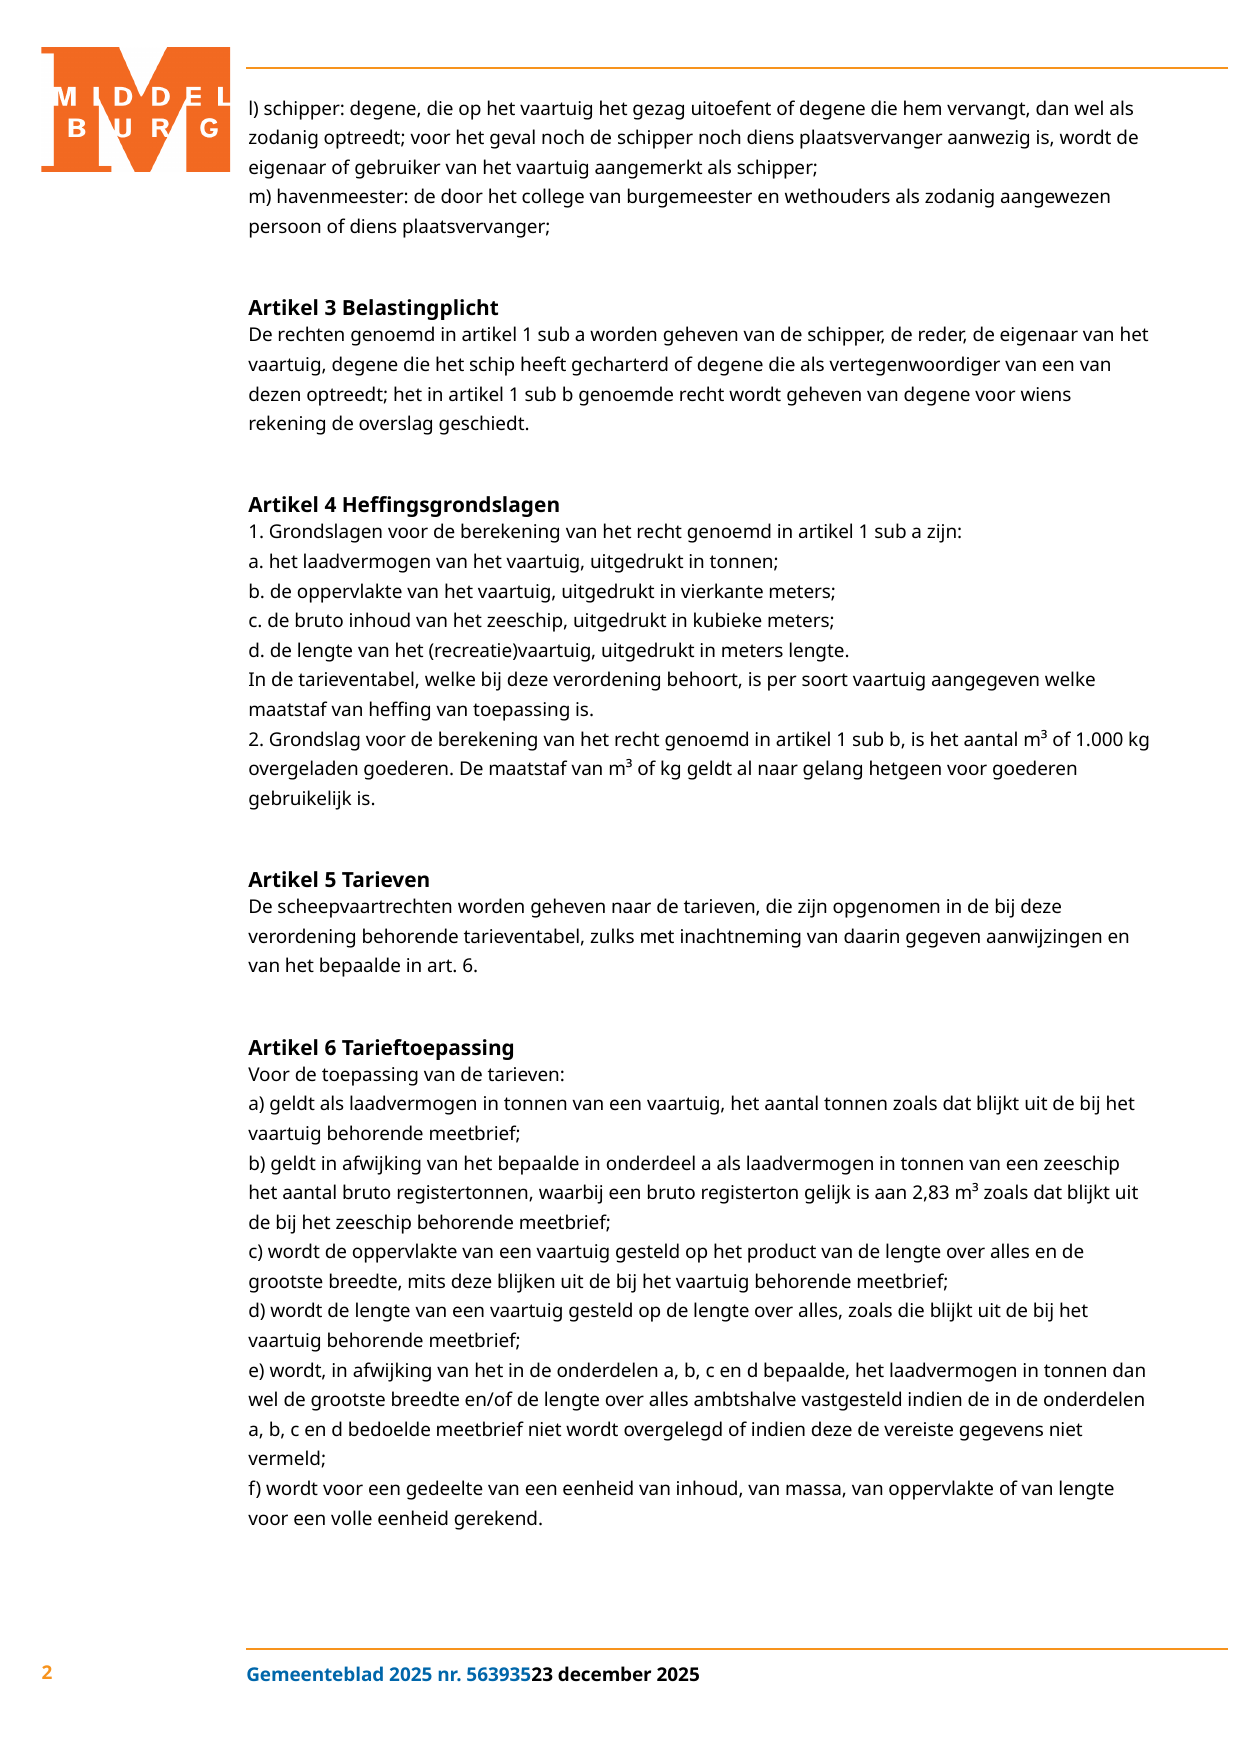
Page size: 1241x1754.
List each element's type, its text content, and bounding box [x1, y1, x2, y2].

text b. de oppervlakte van het vaartuig, uitgedrukt in vierkante meters; [248, 578, 1152, 604]
text a) geldt als laadvermogen in tonnen van een vaartuig, het aantal tonnen zoals dat blijkt uit de bij het vaartuig behorende meetbrief; [248, 1091, 1152, 1146]
text m) havenmeester: de door het college van burgemeester en wethouders als zodanig aangewezen persoon of diens plaatsvervanger; [248, 183, 1152, 239]
text 2. Grondslag voor de berekening van het recht genoemd in artikel 1 sub b, is het aantal m³ of 1.000 kg overgeladen goederen. De maatstaf van m³ of kg geldt al naar gelang hetgeen voor goederen gebruikelijk is. [248, 726, 1152, 811]
text De scheepvaartrechten worden geheven naar de tarieven, die zijn opgenomen in de bij deze verordening behorende tarieventabel, zulks met inachtneming van daarin gegeven aanwijzingen en van het bepaalde in art. 6. [248, 893, 1152, 978]
text Voor de toepassing van de tarieven: [248, 1061, 1152, 1087]
text a. het laadvermogen van het vaartuig, uitgedrukt in tonnen; [248, 548, 1152, 574]
text d) wordt de lengte van een vaartuig gesteld op de lengte over alles, zoals die blijkt uit de bij het vaartuig behorende meetbrief; [248, 1298, 1152, 1353]
text c. de bruto inhoud van het zeeschip, uitgedrukt in kubieke meters; [248, 607, 1152, 633]
text Artikel 4 Heffingsgrondslagen [248, 490, 1152, 519]
text f) wordt voor een gedeelte van een eenheid van inhoud, van massa, van oppervlakte of van lengte voor een volle eenheid gerekend. [248, 1475, 1152, 1531]
text De rechten genoemd in artikel 1 sub a worden geheven van de schipper, de reder, de eigenaar van het vaartuig, degene die het schip heeft gecharterd of degene die als vertegenwoordiger van een van dezen optreedt; het in artikel 1 sub b genoemde recht wordt geheven van degene voor wiens rekening de overslag geschiedt. [248, 322, 1152, 436]
text In de tarieventabel, welke bij deze verordening behoort, is per soort vaartuig aangegeven welke maatstaf van heffing van toepassing is. [248, 667, 1152, 722]
text l) schipper: degene, die op het vaartuig het gezag uitoefent of degene die hem vervangt, dan wel als zodanig optreedt; voor het geval noch de schipper noch diens plaatsvervanger aanwezig is, wordt de eigenaar of gebruiker van het vaartuig aangemerkt als schipper; [248, 95, 1152, 180]
text c) wordt de oppervlakte van een vaartuig gesteld op het product van de lengte over alles en de grootste breedte, mits deze blijken uit de bij het vaartuig behorende meetbrief; [248, 1238, 1152, 1294]
picture [41, 47, 231, 172]
text d. de lengte van het (recreatie)vaartuig, uitgedrukt in meters lengte. [248, 637, 1152, 663]
text b) geldt in afwijking van het bepaalde in onderdeel a als laadvermogen in tonnen van een zeeschip het aantal bruto registertonnen, waarbij een bruto registerton gelijk is aan 2,83 m³ zoals dat blijkt uit de bij het zeeschip behorende meetbrief; [248, 1150, 1152, 1235]
text Artikel 3 Belastingplicht [248, 293, 1152, 322]
text e) wordt, in afwijking van het in de onderdelen a, b, c en d bepaalde, het laadvermogen in tonnen dan wel de grootste breedte en/of de lengte over alles ambtshalve vastgesteld indien de in de onderdelen a, b, c en d bedoelde meetbrief niet wordt overgelegd of indien deze de vereiste gegevens niet vermeld; [248, 1357, 1152, 1471]
text Artikel 6 Tarieftoepassing [248, 1033, 1152, 1061]
text Artikel 5 Tarieven [248, 865, 1152, 893]
text 1. Grondslagen voor de berekening van het recht genoemd in artikel 1 sub a zijn: [248, 519, 1152, 544]
